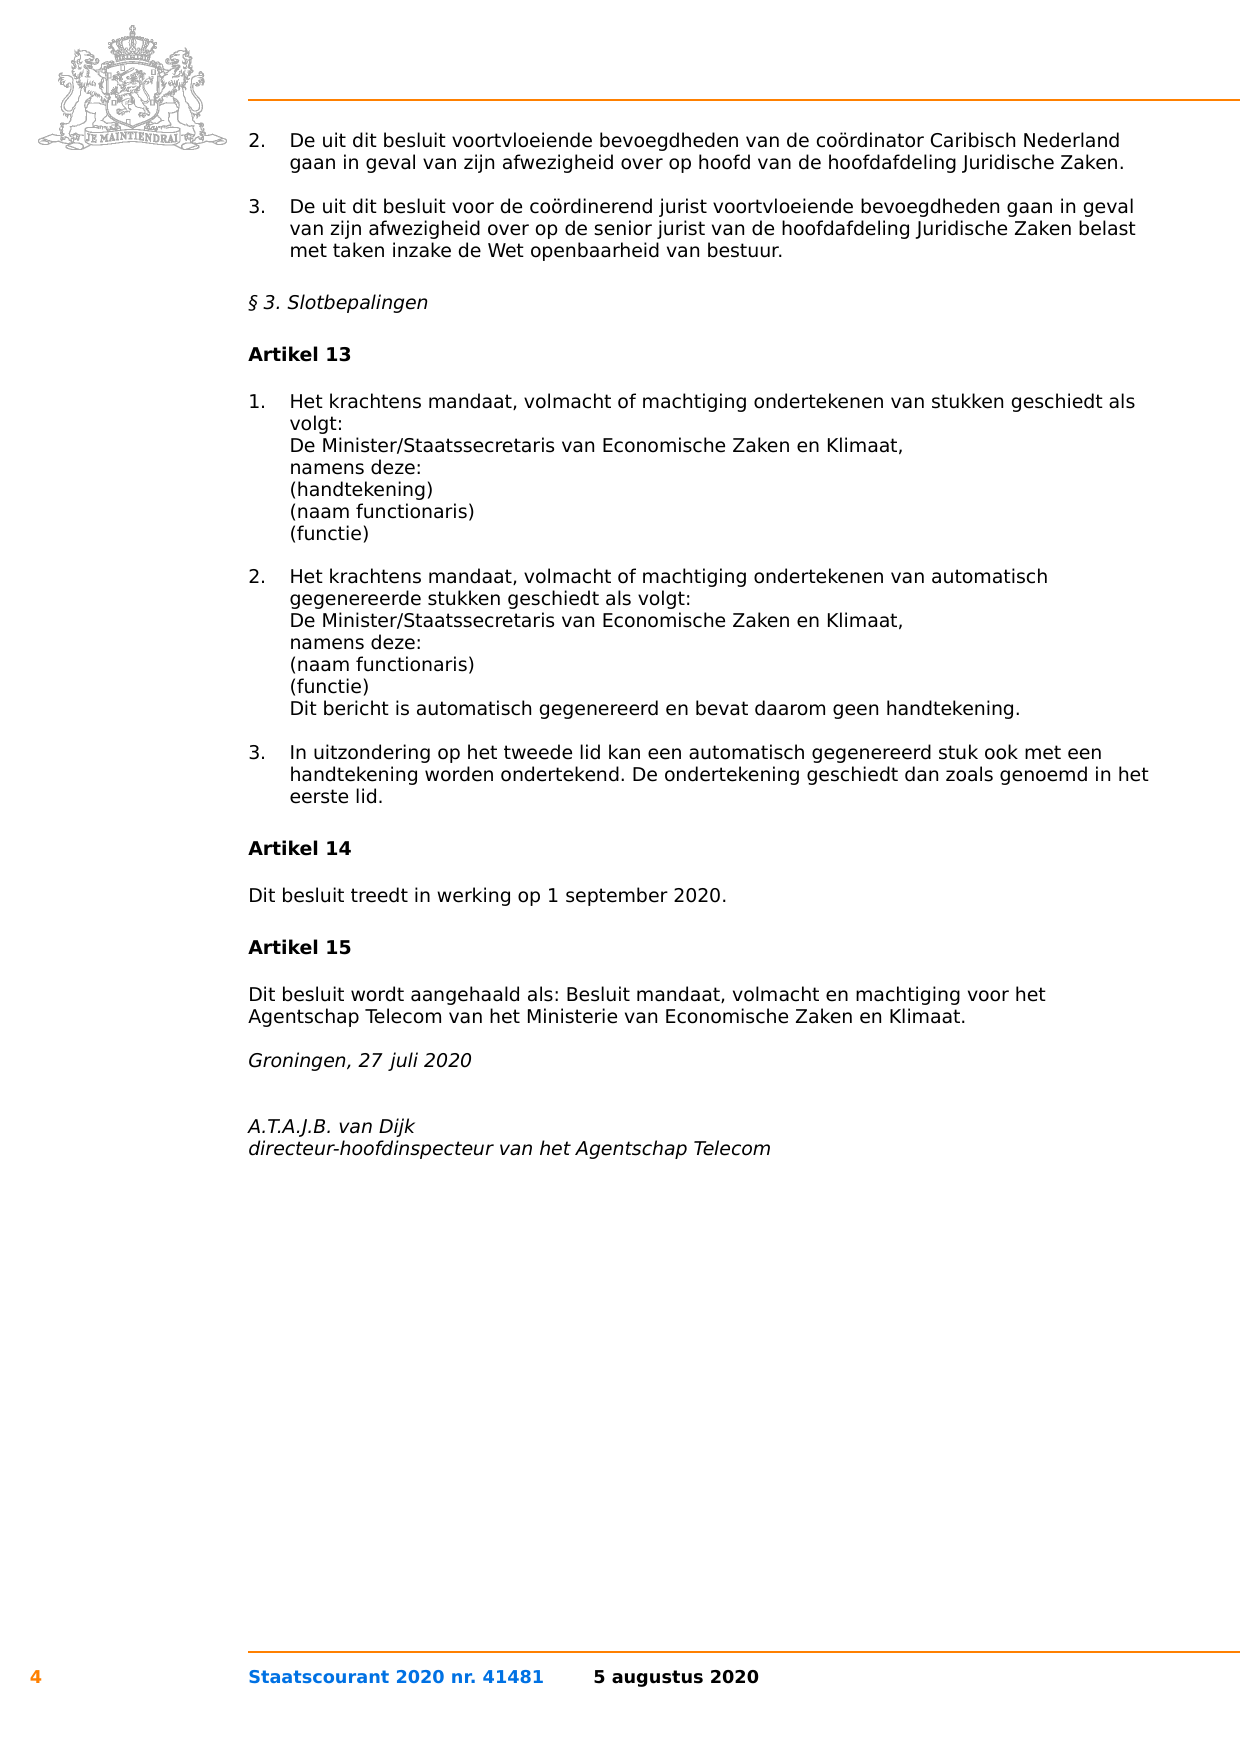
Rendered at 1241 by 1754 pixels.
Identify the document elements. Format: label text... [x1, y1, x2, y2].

subtitle Artikel 15 [248, 937, 1163, 959]
text 3. In uitzondering op het tweede lid kan een automatisch gegenereerd stuk ook met een handtekening worden ondertekend. De ondertekening geschiedt dan zoals genoemd in het eerste lid. [248, 742, 1163, 808]
subtitle Artikel 13 [248, 344, 1163, 366]
subtitle Artikel 14 [248, 838, 1163, 860]
text A.T.A.J.B. van Dijk directeur-hoofdinspecteur van het Agentschap Telecom [248, 1094, 1163, 1159]
picture [38, 25, 227, 150]
text De Minister/Staatssecretaris van Economische Zaken en Klimaat, [289, 434, 1163, 457]
text namens deze: [289, 632, 1163, 654]
text Dit bericht is automatisch gegenereerd en bevat daarom geen handtekening. [289, 698, 1163, 720]
text (naam functionaris) [289, 501, 1163, 522]
text 2. De uit dit besluit voortvloeiende bevoegdheden van de coördinator Caribisch Nederland gaan in geval van zijn afwezigheid over op hoofd van de hoofdafdeling Juridische Zaken. [248, 130, 1163, 174]
text 3. De uit dit besluit voor de coördinerend jurist voortvloeiende bevoegdheden gaan in geval van zijn afwezigheid over op de senior jurist van de hoofdafdeling Juridische Zaken belast met taken inzake de Wet openbaarheid van bestuur. [248, 196, 1163, 262]
text Groningen, 27 juli 2020 [248, 1050, 1163, 1072]
text (naam functionaris) [289, 654, 1163, 676]
text (handtekening) [289, 478, 1163, 501]
text (functie) [289, 676, 1163, 698]
text 2. Het krachtens mandaat, volmacht of machtiging ondertekenen van automatisch gegenereerde stukken geschiedt als volgt: [248, 566, 1163, 610]
text Dit besluit wordt aangehaald als: Besluit mandaat, volmacht en machtiging voor het Agentschap Telecom van het Ministerie van Economische Zaken en Klimaat. [248, 984, 1163, 1028]
text (functie) [289, 522, 1163, 544]
text Dit besluit treedt in werking op 1 september 2020. [248, 885, 1163, 907]
subtitle § 3. Slotbepalingen [248, 292, 1163, 314]
text 1. Het krachtens mandaat, volmacht of machtiging ondertekenen van stukken geschiedt als volgt: [248, 391, 1163, 434]
text De Minister/Staatssecretaris van Economische Zaken en Klimaat, [289, 610, 1163, 632]
text namens deze: [289, 457, 1163, 478]
